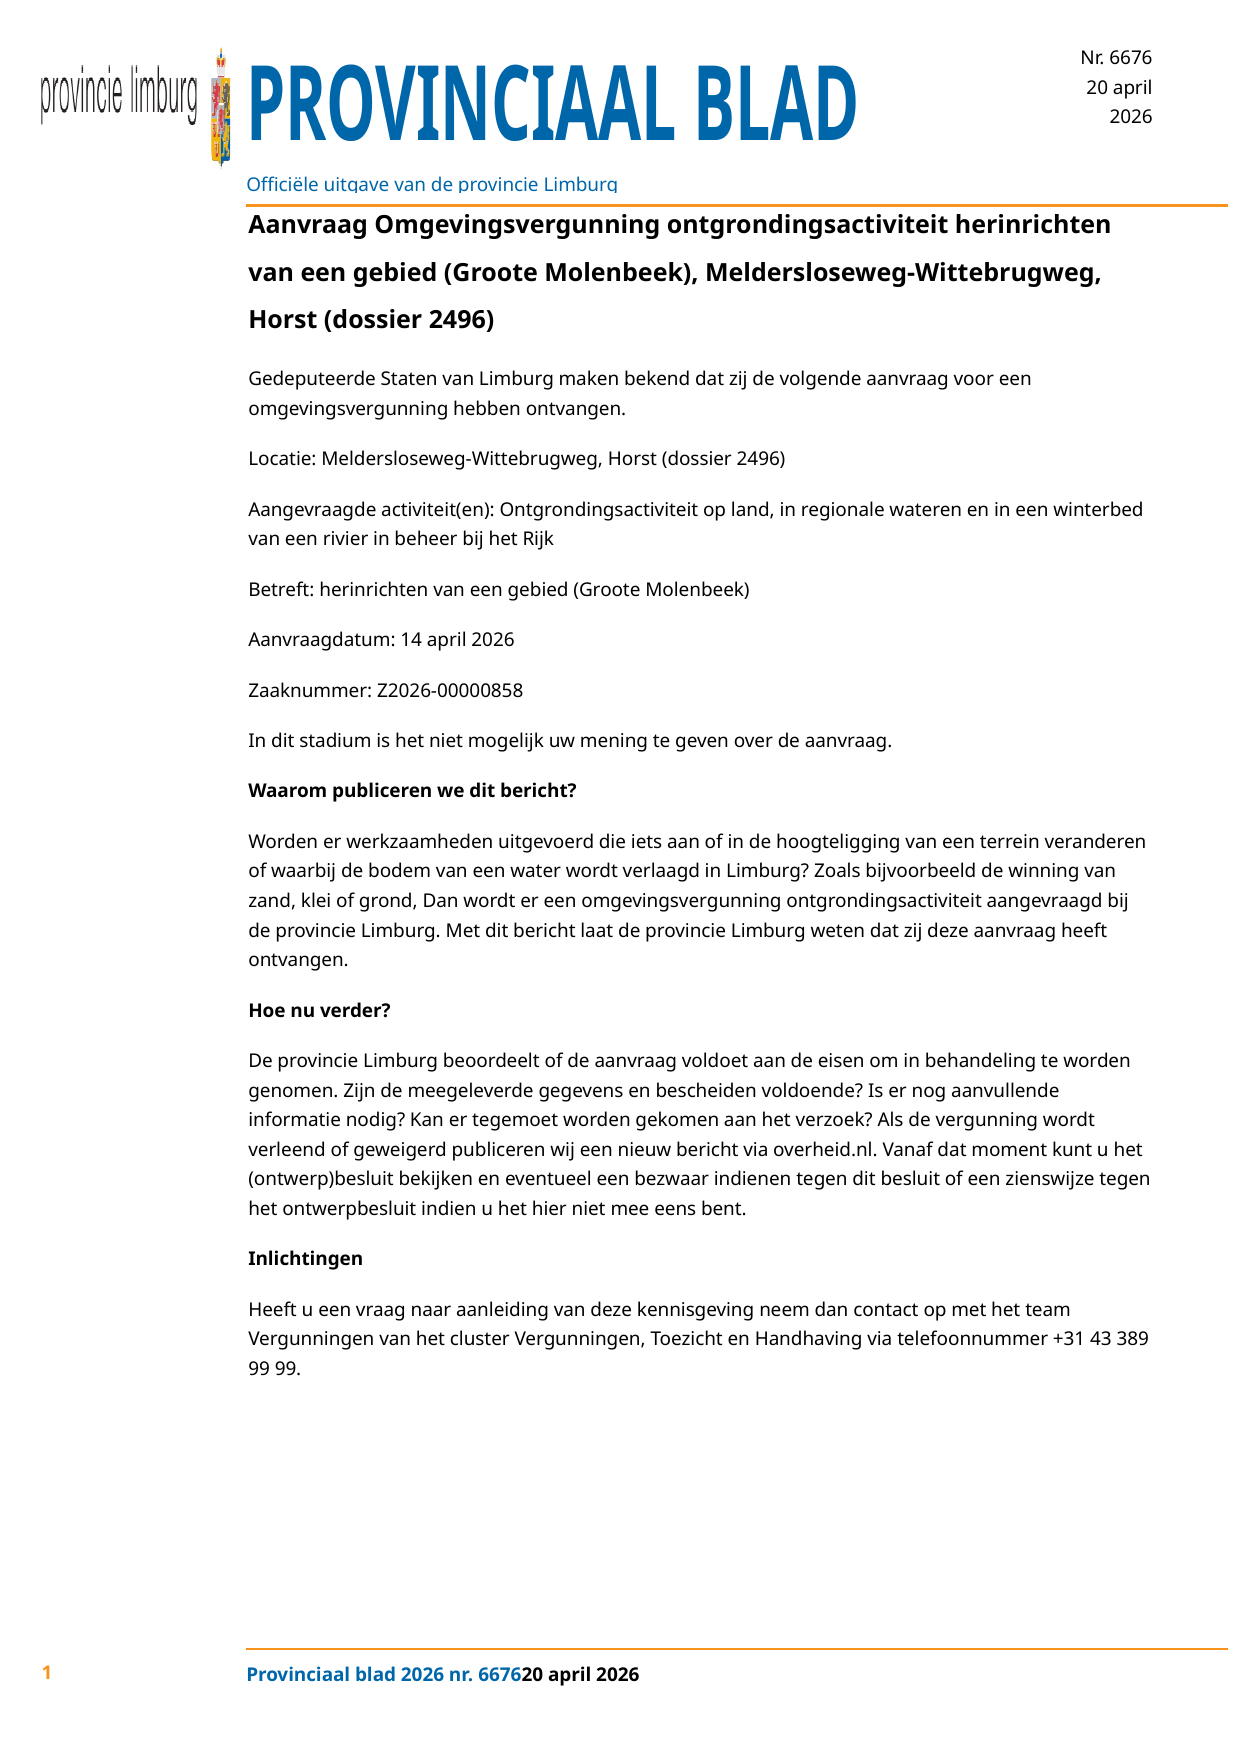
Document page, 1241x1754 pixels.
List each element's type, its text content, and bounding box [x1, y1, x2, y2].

text Inlichtingen [248, 1246, 1152, 1271]
text Zaaknummer: Z2026-00000858 [248, 677, 1152, 702]
text Hoe nu verder? [248, 997, 1152, 1022]
text De provincie Limburg beoordeelt of de aanvraag voldoet aan de eisen om in behandeling te worden genomen. Zijn de meegeleverde gegevens en bescheiden voldoende? Is er nog aanvullende informatie nodig? Kan er tegemoet worden gekomen aan het verzoek? Als de vergunning wordt verleend of geweigerd publiceren wij een nieuw bericht via overheid.nl. Vanaf dat moment kunt u het (ontwerp)besluit bekijken en eventueel een bezwaar indienen tegen dit besluit of een zienswijze tegen het ontwerpbesluit indien u het hier niet mee eens bent. [248, 1047, 1152, 1221]
text Aangevraagde activiteit(en): Ontgrondingsactiviteit op land, in regionale wateren en in een winterbed van een rivier in beheer bij het Rijk [248, 496, 1152, 551]
text Betreft: herinrichten van een gebied (Groote Molenbeek) [248, 576, 1152, 602]
picture [41, 47, 231, 172]
text Heeft u een vraag naar aanleiding van deze kennisgeving neem dan contact op met het team Vergunningen van het cluster Vergunningen, Toezicht en Handhaving via telefoonnummer +31 43 389 99 99. [248, 1296, 1152, 1381]
text In dit stadium is het niet mogelijk uw mening te geven over de aanvraag. [248, 727, 1152, 753]
text Aanvraag Omgevingsvergunning ontgrondingsactiviteit herinrichten van een gebied (Groote Molenbeek), Meldersloseweg-Wittebrugweg, Horst (dossier 2496) [248, 207, 1152, 336]
text Gedeputeerde Staten van Limburg maken bekend dat zij de volgende aanvraag voor een omgevingsvergunning hebben ontvangen. [248, 366, 1152, 421]
text Waarom publiceren we dit bericht? [248, 778, 1152, 803]
text Worden er werkzaamheden uitgevoerd die iets aan of in de hoogteligging van een terrein veranderen of waarbij de bodem van een water wordt verlaagd in Limburg? Zoals bijvoorbeeld de winning van zand, klei of grond, Dan wordt er een omgevingsvergunning ontgrondingsactiviteit aangevraagd bij de provincie Limburg. Met dit bericht laat de provincie Limburg weten dat zij deze aanvraag heeft ontvangen. [248, 828, 1152, 972]
text Aanvraagdatum: 14 april 2026 [248, 626, 1152, 652]
text Locatie: Meldersloseweg-Wittebrugweg, Horst (dossier 2496) [248, 446, 1152, 471]
